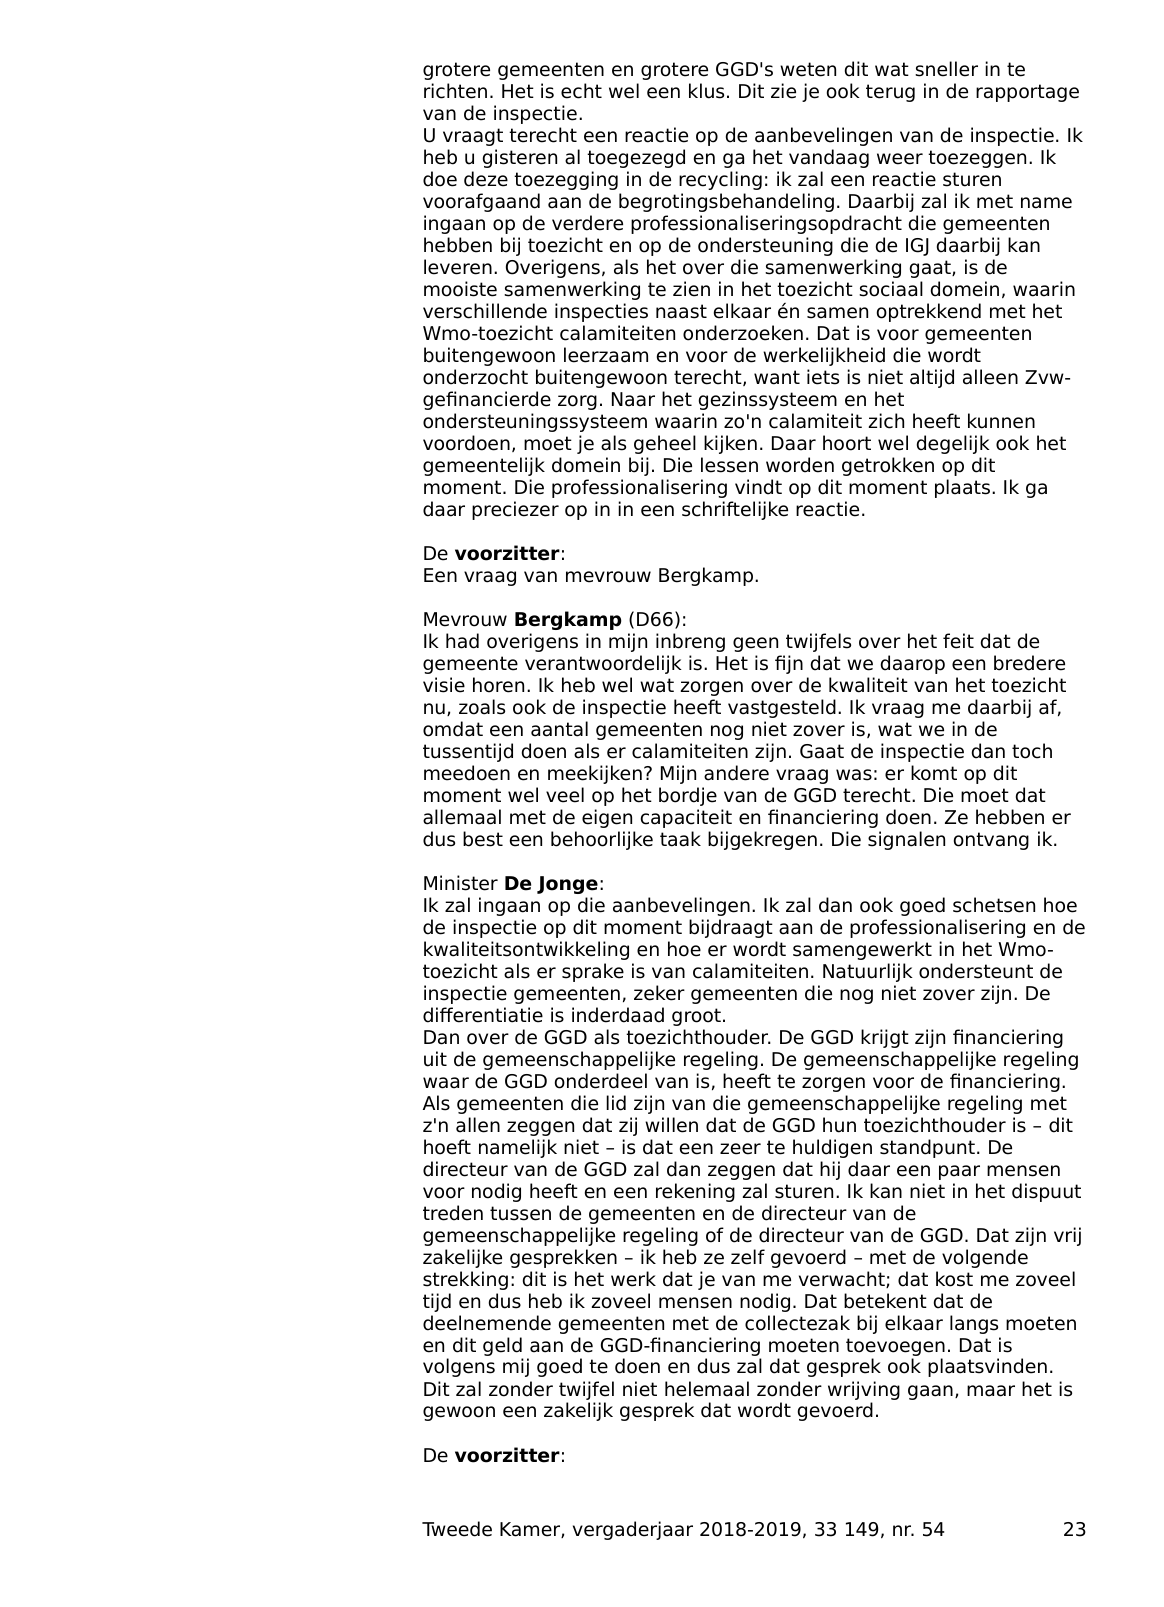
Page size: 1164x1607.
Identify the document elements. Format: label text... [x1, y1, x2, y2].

text grotere gemeenten en grotere GGD's weten dit wat sneller in te richten. Het is echt wel een klus. Dit zie je ook terug in de rapportage van de inspectie. [422, 59, 1087, 125]
text Een vraag van mevrouw Bergkamp. [422, 565, 1087, 587]
text De voorzitter: [422, 1444, 1087, 1467]
text Ik had overigens in mijn inbreng geen twijfels over het feit dat de gemeente verantwoordelijk is. Het is fijn dat we daarop een bredere visie horen. Ik heb wel wat zorgen over de kwaliteit van het toezicht nu, zoals ook de inspectie heeft vastgesteld. Ik vraag me daarbij af, omdat een aantal gemeenten nog niet zover is, wat we in de tussentijd doen als er calamiteiten zijn. Gaat de inspectie dan toch meedoen en meekijken? Mijn andere vraag was: er komt op dit moment wel veel op het bordje van de GGD terecht. Die moet dat allemaal met de eigen capaciteit en financiering doen. Ze hebben er dus best een behoorlijke taak bijgekregen. Die signalen ontvang ik. [422, 631, 1087, 851]
text Dan over de GGD als toezichthouder. De GGD krijgt zijn financiering uit de gemeenschappelijke regeling. De gemeenschappelijke regeling waar de GGD onderdeel van is, heeft te zorgen voor de financiering. Als gemeenten die lid zijn van die gemeenschappelijke regeling met z'n allen zeggen dat zij willen dat de GGD hun toezichthouder is – dit hoeft namelijk niet – is dat een zeer te huldigen standpunt. De directeur van de GGD zal dan zeggen dat hij daar een paar mensen voor nodig heeft en een rekening zal sturen. Ik kan niet in het dispuut treden tussen de gemeenten en de directeur van de gemeenschappelijke regeling of de directeur van de GGD. Dat zijn vrij zakelijke gesprekken – ik heb ze zelf gevoerd – met de volgende strekking: dit is het werk dat je van me verwacht; dat kost me zoveel tijd en dus heb ik zoveel mensen nodig. Dat betekent dat de deelnemende gemeenten met de collectezak bij elkaar langs moeten en dit geld aan de GGD-financiering moeten toevoegen. Dat is volgens mij goed te doen en dus zal dat gesprek ook plaatsvinden. Dit zal zonder twijfel niet helemaal zonder wrijving gaan, maar het is gewoon een zakelijk gesprek dat wordt gevoerd. [422, 1027, 1087, 1422]
text Minister De Jonge: [422, 873, 1087, 895]
text Ik zal ingaan op die aanbevelingen. Ik zal dan ook goed schetsen hoe de inspectie op dit moment bijdraagt aan de professionalisering en de kwaliteitsontwikkeling en hoe er wordt samengewerkt in het Wmo-toezicht als er sprake is van calamiteiten. Natuurlijk ondersteunt de inspectie gemeenten, zeker gemeenten die nog niet zover zijn. De differentiatie is inderdaad groot. [422, 895, 1087, 1027]
text U vraagt terecht een reactie op de aanbevelingen van de inspectie. Ik heb u gisteren al toegezegd en ga het vandaag weer toezeggen. Ik doe deze toezegging in de recycling: ik zal een reactie sturen voorafgaand aan de begrotingsbehandeling. Daarbij zal ik met name ingaan op de verdere professionaliseringsopdracht die gemeenten hebben bij toezicht en op de ondersteuning die de IGJ daarbij kan leveren. Overigens, als het over die samenwerking gaat, is de mooiste samenwerking te zien in het toezicht sociaal domein, waarin verschillende inspecties naast elkaar én samen optrekkend met het Wmo-toezicht calamiteiten onderzoeken. Dat is voor gemeenten buitengewoon leerzaam en voor de werkelijkheid die wordt onderzocht buitengewoon terecht, want iets is niet altijd alleen Zvw-gefinancierde zorg. Naar het gezinssysteem en het ondersteuningssysteem waarin zo'n calamiteit zich heeft kunnen voordoen, moet je als geheel kijken. Daar hoort wel degelijk ook het gemeentelijk domein bij. Die lessen worden getrokken op dit moment. Die professionalisering vindt op dit moment plaats. Ik ga daar preciezer op in in een schriftelijke reactie. [422, 125, 1087, 521]
text De voorzitter: [422, 543, 1087, 565]
text Mevrouw Bergkamp (D66): [422, 609, 1087, 631]
